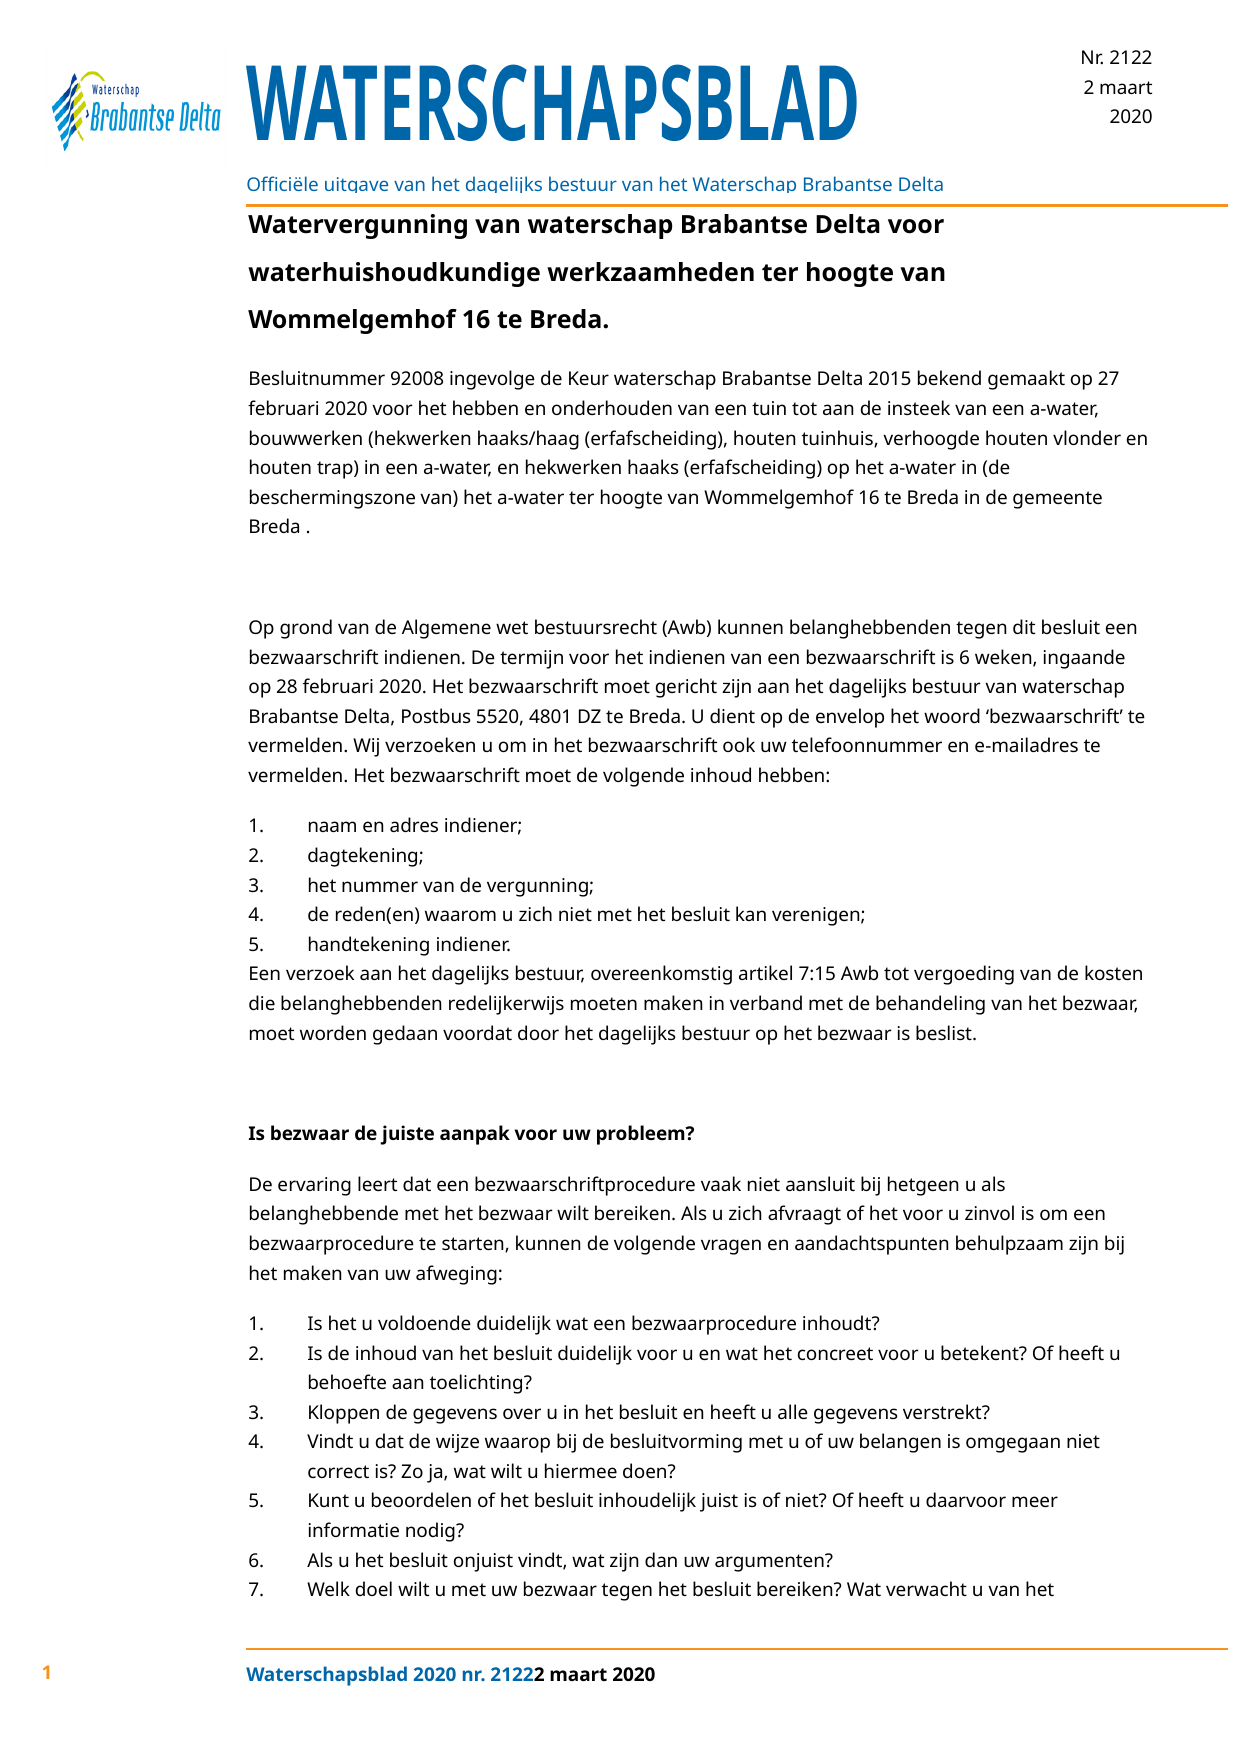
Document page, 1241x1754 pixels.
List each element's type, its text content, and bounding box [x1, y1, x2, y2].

text Op grond van de Algemene wet bestuursrecht (Awb) kunnen belanghebbenden tegen dit besluit een bezwaarschrift indienen. De termijn voor het indienen van een bezwaarschrift is 6 weken, ingaande op 28 februari 2020. Het bezwaarschrift moet gericht zijn aan het dagelijks bestuur van waterschap Brabantse Delta, Postbus 5520, 4801 DZ te Breda. U dient op de envelop het woord ‘bezwaarschrift’ te vermelden. Wij verzoeken u om in het bezwaarschrift ook uw telefoonnummer en e‑mailadres te vermelden. Het bezwaarschrift moet de volgende inhoud hebben: [248, 614, 1152, 788]
list handtekening indiener. [248, 931, 1152, 957]
list het nummer van de vergunning; [248, 872, 1152, 897]
text Een verzoek aan het dagelijks bestuur, overeenkomstig artikel 7:15 Awb tot vergoeding van de kosten die belanghebbenden redelijkerwijs moeten maken in verband met de behandeling van het bezwaar, moet worden gedaan voordat door het dagelijks bestuur op het bezwaar is beslist. [248, 961, 1152, 1045]
list de reden(en) waarom u zich niet met het besluit kan verenigen; [248, 901, 1152, 927]
list Kunt u beoordelen of het besluit inhoudelijk juist is of niet? Of heeft u daarvoor meer informatie nodig? [248, 1488, 1152, 1543]
list naam en adres indiener; [248, 813, 1152, 838]
list dagtekening; [248, 842, 1152, 868]
text Watervergunning van waterschap Brabantse Delta voor waterhuishoudkundige werkzaamheden ter hoogte van Wommelgemhof 16 te Breda. [248, 207, 1152, 336]
list Is de inhoud van het besluit duidelijk voor u en wat het concreet voor u betekent? Of heeft u behoefte aan toelichting? [248, 1340, 1152, 1395]
list Is het u voldoende duidelijk wat een bezwaarprocedure inhoudt? [248, 1310, 1152, 1336]
text Besluitnummer 92008 ingevolge de Keur waterschap Brabantse Delta 2015 bekend gemaakt op 27 februari 2020 voor het hebben en onderhouden van een tuin tot aan de insteek van een a-water, bouwwerken (hekwerken haaks/haag (erfafscheiding), houten tuinhuis, verhoogde houten vlonder en houten trap) in een a-water, en hekwerken haaks (erfafscheiding) op het a-water in (de beschermingszone van) het a-water ter hoogte van Wommelgemhof 16 te Breda in de gemeente Breda . [248, 366, 1152, 539]
list Vindt u dat de wijze waarop bij de besluitvorming met u of uw belangen is omgegaan niet correct is? Zo ja, wat wilt u hiermee doen? [248, 1428, 1152, 1484]
text De ervaring leert dat een bezwaarschriftprocedure vaak niet aansluit bij hetgeen u als belanghebbende met het bezwaar wilt bereiken. Als u zich afvraagt of het voor u zinvol is om een bezwaarprocedure te starten, kunnen de volgende vragen en aandachtspunten behulpzaam zijn bij het maken van uw afweging: [248, 1171, 1152, 1285]
list Kloppen de gegevens over u in het besluit en heeft u alle gegevens verstrekt? [248, 1399, 1152, 1424]
picture [41, 47, 231, 172]
list Welk doel wilt u met uw bezwaar tegen het besluit bereiken? Wat verwacht u van het [248, 1576, 1152, 1602]
list Als u het besluit onjuist vindt, wat zijn dan uw argumenten? [248, 1547, 1152, 1572]
text Is bezwaar de juiste aanpak voor uw probleem? [248, 1121, 1152, 1146]
